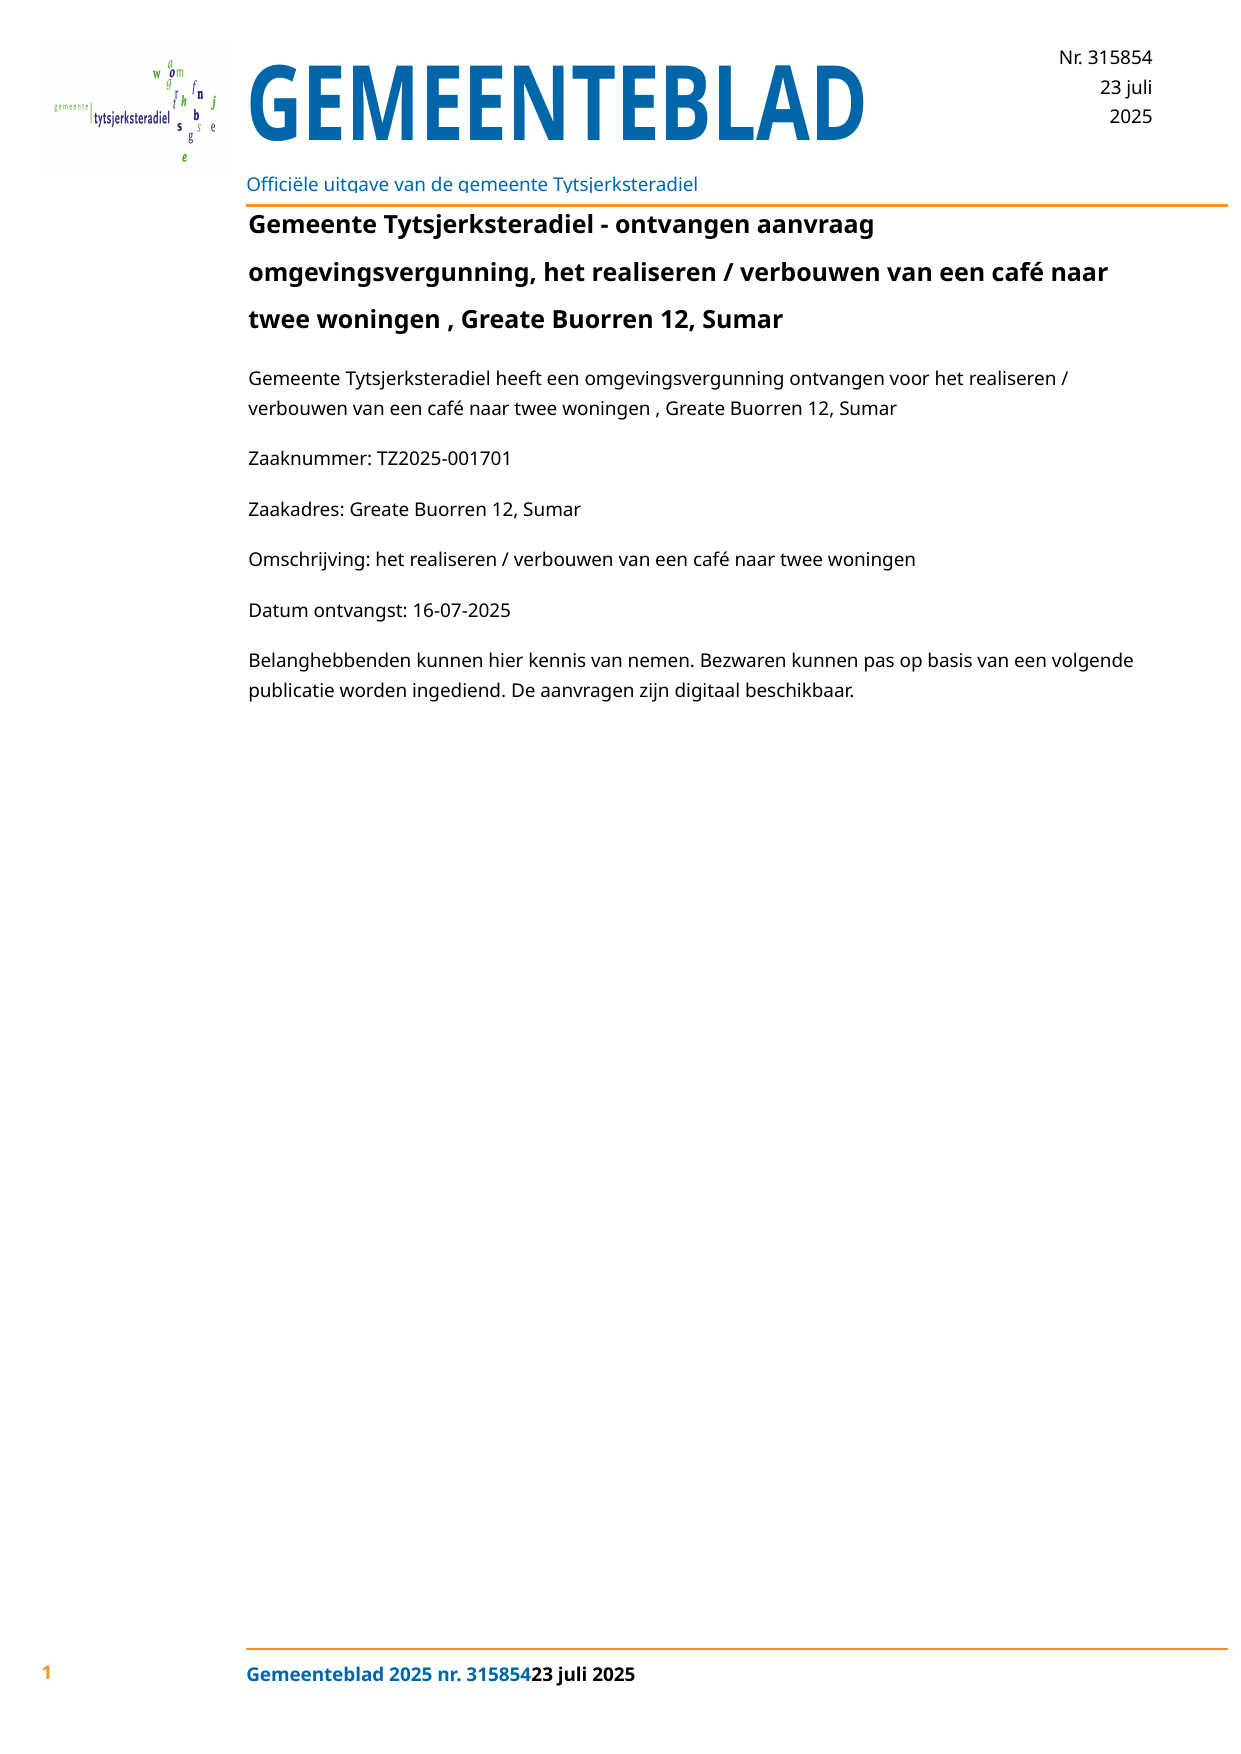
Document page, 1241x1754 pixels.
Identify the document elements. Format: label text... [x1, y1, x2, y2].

text Datum ontvangst: 16-07-2025 [248, 597, 1152, 622]
picture [41, 47, 231, 172]
text Gemeente Tytsjerksteradiel - ontvangen aanvraag omgevingsvergunning, het realiseren / verbouwen van een café naar twee woningen , Greate Buorren 12, Sumar [248, 207, 1152, 336]
text Gemeente Tytsjerksteradiel heeft een omgevingsvergunning ontvangen voor het realiseren / verbouwen van een café naar twee woningen , Greate Buorren 12, Sumar [248, 366, 1152, 421]
text Zaaknummer: TZ2025-001701 [248, 446, 1152, 471]
text Belanghebbenden kunnen hier kennis van nemen. Bezwaren kunnen pas op basis van een volgende publicatie worden ingediend. De aanvragen zijn digitaal beschikbaar. [248, 647, 1152, 702]
text Zaakadres: Greate Buorren 12, Sumar [248, 496, 1152, 522]
text Omschrijving: het realiseren / verbouwen van een café naar twee woningen [248, 546, 1152, 572]
